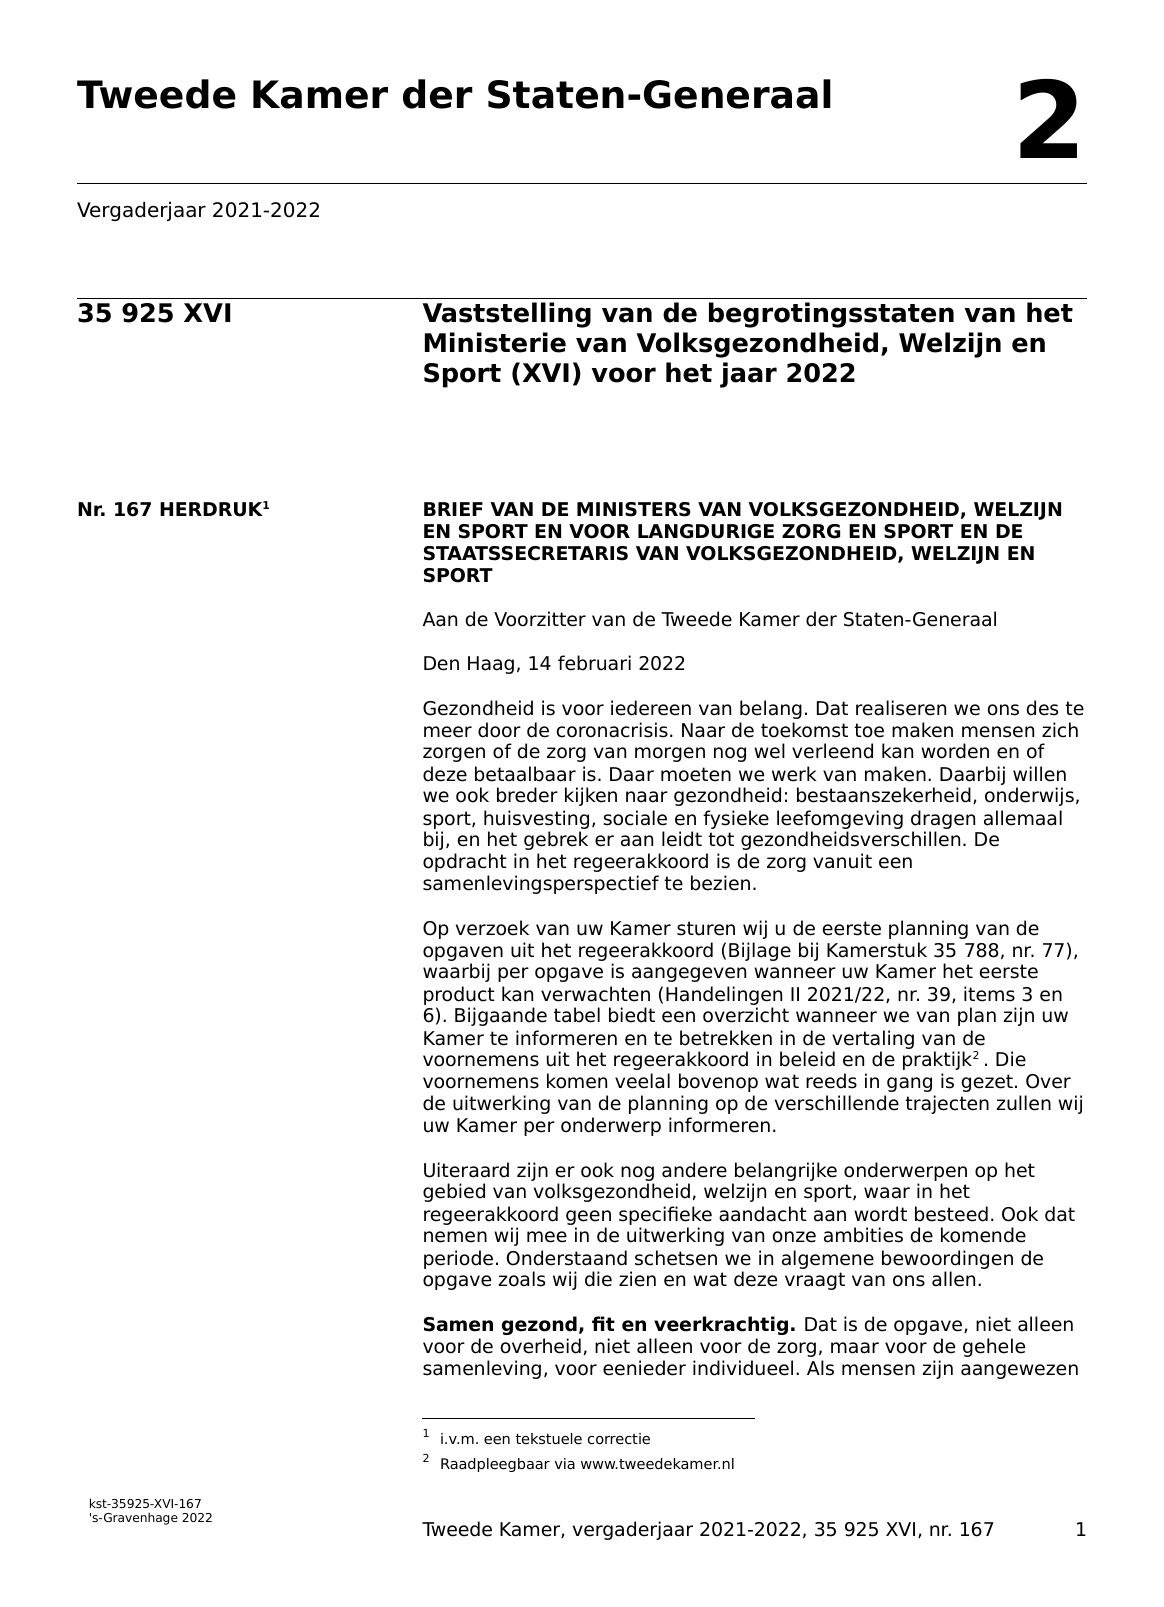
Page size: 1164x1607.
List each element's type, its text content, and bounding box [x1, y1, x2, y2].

text Uiteraard zijn er ook nog andere belangrijke onderwerpen op het gebied van volksgezondheid, welzijn en sport, waar in het regeerakkoord geen specifieke aandacht aan wordt besteed. Ook dat nemen wij mee in de uitwerking van onze ambities de komende periode. Onderstaand schetsen we in algemene bewoordingen de opgave zoals wij die zien en wat deze vraagt van ons allen. [422, 1159, 1087, 1291]
table_cell Vergaderjaar 2021-2022 [77, 184, 1087, 298]
text Op verzoek van uw Kamer sturen wij u de eerste planning van de opgaven uit het regeerakkoord (Bijlage bij Kamerstuk 35 788, nr. 77), waarbij per opgave is aangegeven wanneer uw Kamer het eerste product kan verwachten (Handelingen II 2021/22, nr. 39, items 3 en 6). Bijgaande tabel biedt een overzicht wanneer we van plan zijn uw Kamer te informeren en te betrekken in de vertaling van de voornemens uit het regeerakkoord in beleid en de praktijk. Die voornemens komen veelal bovenop wat reeds in gang is gezet. Over de uitwerking van de planning op de verschillende trajecten zullen wij uw Kamer per onderwerp informeren. [422, 917, 1087, 1137]
text i.v.m. een tekstuele correctie [422, 1427, 1087, 1449]
table_header 2 [886, 59, 1087, 183]
text Aan de Voorzitter van de Tweede Kamer der Staten-Generaal [422, 609, 1087, 631]
text 's-Gravenhage 2022 [88, 1511, 323, 1525]
subtitle 35 925 XVI Vaststelling van de begrotingsstaten van het Ministerie van Volksgezondheid, Welzijn en Sport (XVI) voor het jaar 2022 [77, 299, 1087, 388]
text Samen gezond, fit en veerkrachtig. Dat is de opgave, niet alleen voor de overheid, niet alleen voor de zorg, maar voor de gehele samenleving, voor eenieder individueel. Als mensen zijn aangewezen [422, 1313, 1087, 1379]
subtitle Nr. 167 HERDRUK BRIEF VAN DE MINISTERS VAN VOLKSGEZONDHEID, WELZIJN EN SPORT EN VOOR LANGDURIGE ZORG EN SPORT EN DE STAATSSECRETARIS VAN VOLKSGEZONDHEID, WELZIJN EN SPORT [77, 499, 1087, 587]
text Raadpleegbaar via www.tweedekamer.nl [422, 1452, 1087, 1474]
table_header Tweede Kamer der Staten-Generaal [77, 59, 886, 183]
text Gezondheid is voor iedereen van belang. Dat realiseren we ons des te meer door de coronacrisis. Naar de toekomst toe maken mensen zich zorgen of de zorg van morgen nog wel verleend kan worden en of deze betaalbaar is. Daar moeten we werk van maken. Daarbij willen we ook breder kijken naar gezondheid: bestaanszekerheid, onderwijs, sport, huisvesting, sociale en fysieke leefomgeving dragen allemaal bij, en het gebrek er aan leidt tot gezondheidsverschillen. De opdracht in het regeerakkoord is de zorg vanuit een samenlevingsperspectief te bezien. [422, 697, 1087, 895]
text kst-35925-XVI-167 [88, 1497, 323, 1511]
text Den Haag, 14 februari 2022 [422, 653, 1087, 675]
